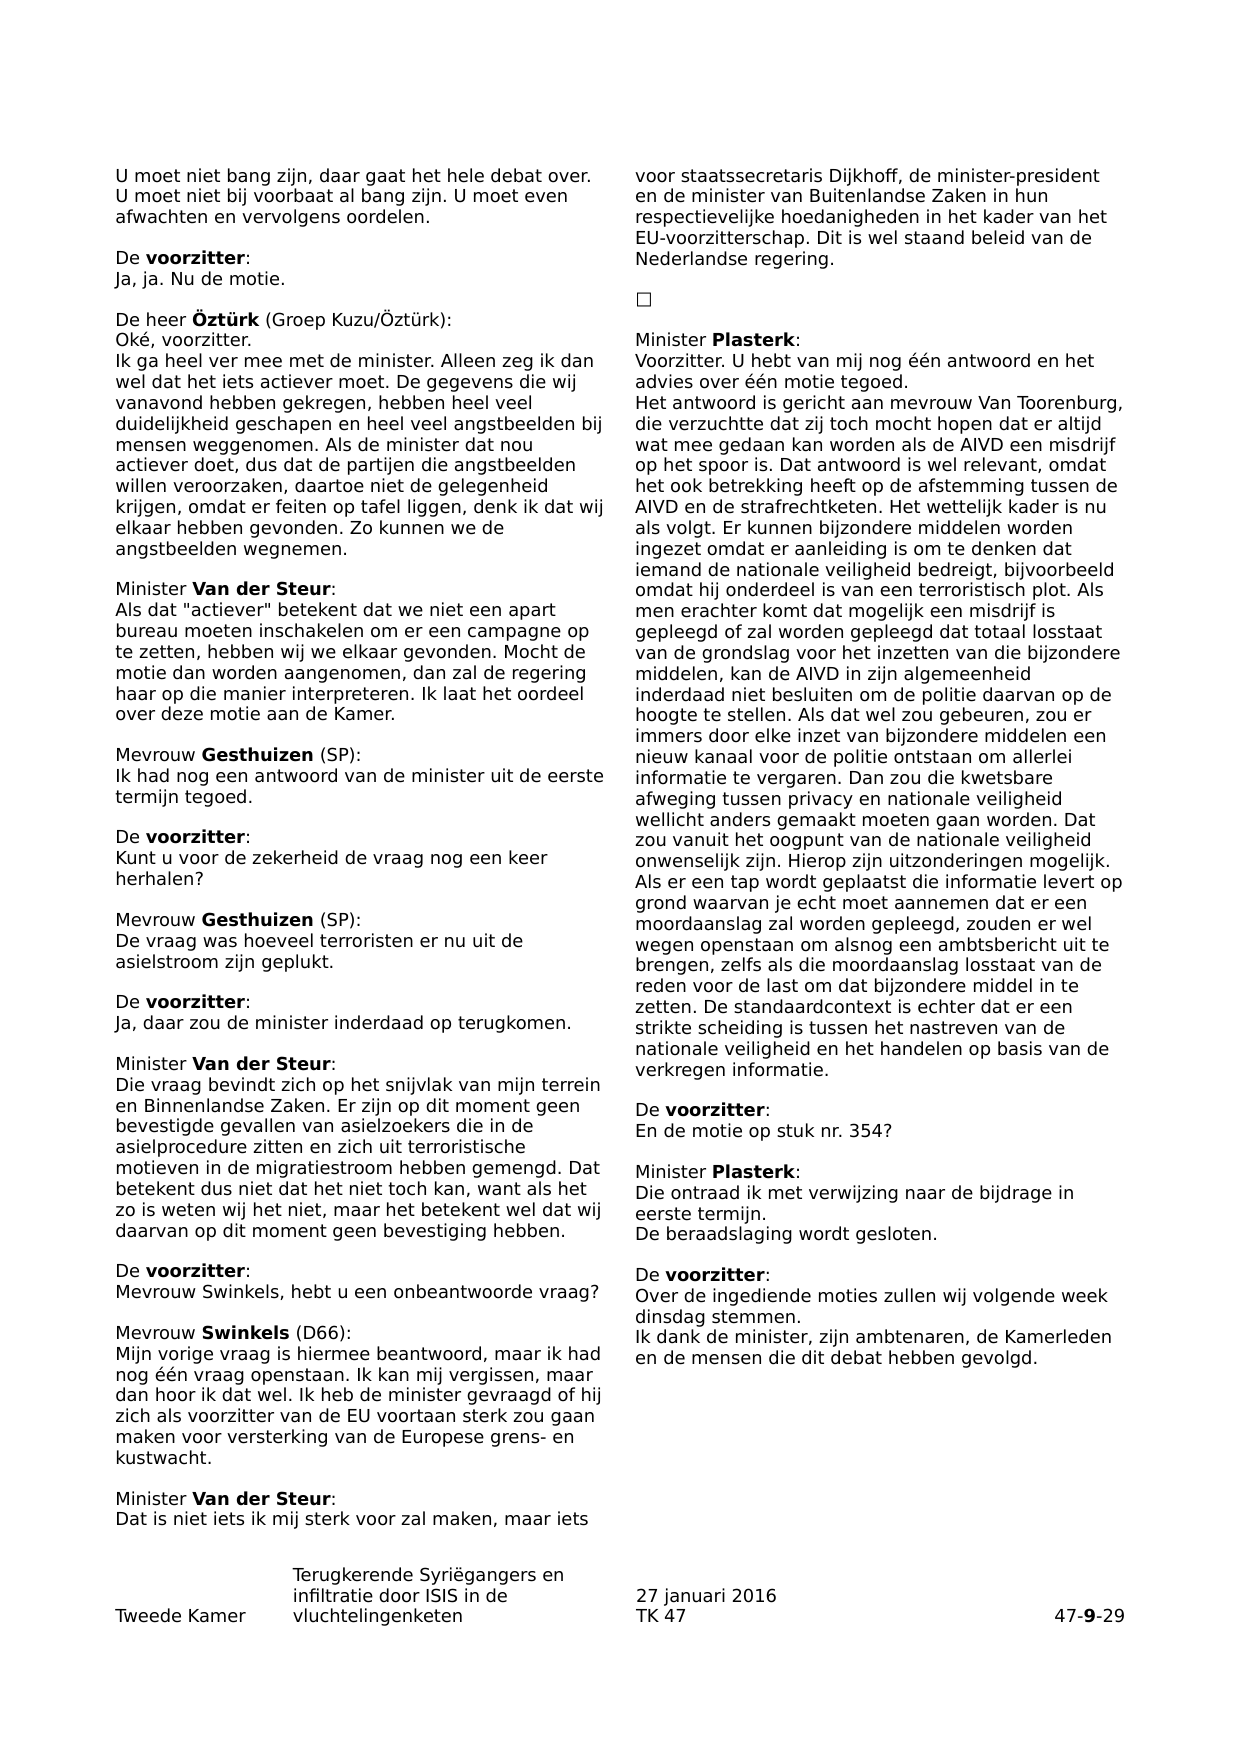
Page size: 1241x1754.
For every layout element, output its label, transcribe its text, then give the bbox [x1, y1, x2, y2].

text Mevrouw Swinkels, hebt u een onbeantwoorde vraag? [115, 1282, 605, 1303]
text voor staatssecretaris Dijkhoff, de minister-president en de minister van Buitenlandse Zaken in hun respectievelijke hoedanigheden in het kader van het EU-voorzitterschap. Dit is wel staand beleid van de Nederlandse regering. [635, 165, 1125, 269]
text Mevrouw Gesthuizen (SP): [115, 745, 605, 766]
text De voorzitter: [115, 1261, 605, 1282]
text Ik had nog een antwoord van de minister uit de eerste termijn tegoed. [115, 766, 605, 807]
text Mijn vorige vraag is hiermee beantwoord, maar ik had nog één vraag openstaan. Ik kan mij vergissen, maar dan hoor ik dat wel. Ik heb de minister gevraagd of hij zich als voorzitter van de EU voortaan sterk zou gaan maken voor versterking van de Europese grens- en kustwacht. [115, 1343, 605, 1468]
text Kunt u voor de zekerheid de vraag nog een keer herhalen? [115, 848, 605, 890]
text Voorzitter. U hebt van mij nog één antwoord en het advies over één motie tegoed. [635, 351, 1125, 393]
text Minister Plasterk: [635, 1162, 1125, 1182]
text Ik ga heel ver mee met de minister. Alleen zeg ik dan wel dat het iets actiever moet. De gegevens die wij vanavond hebben gekregen, hebben heel veel duidelijkheid geschapen en heel veel angstbeelden bij mensen weggenomen. Als de minister dat nou actiever doet, dus dat de partijen die angstbeelden willen veroorzaken, daartoe niet de gelegenheid krijgen, omdat er feiten op tafel liggen, denk ik dat wij elkaar hebben gevonden. Zo kunnen we de angstbeelden wegnemen. [115, 351, 605, 559]
text De vraag was hoeveel terroristen er nu uit de asielstroom zijn geplukt. [115, 931, 605, 972]
text Mevrouw Swinkels (D66): [115, 1323, 605, 1343]
text Mevrouw Gesthuizen (SP): [115, 910, 605, 931]
text Het antwoord is gericht aan mevrouw Van Toorenburg, die verzuchtte dat zij toch mocht hopen dat er altijd wat mee gedaan kan worden als de AIVD een misdrijf op het spoor is. Dat antwoord is wel relevant, omdat het ook betrekking heeft op de afstemming tussen de AIVD en de strafrechtketen. Het wettelijk kader is nu als volgt. Er kunnen bijzondere middelen worden ingezet omdat er aanleiding is om te denken dat iemand de nationale veiligheid bedreigt, bijvoorbeeld omdat hij onderdeel is van een terroristisch plot. Als men erachter komt dat mogelijk een misdrijf is gepleegd of zal worden gepleegd dat totaal losstaat van de grondslag voor het inzetten van die bijzondere middelen, kan de AIVD in zijn algemeenheid inderdaad niet besluiten om de politie daarvan op de hoogte te stellen. Als dat wel zou gebeuren, zou er immers door elke inzet van bijzondere middelen een nieuw kanaal voor de politie ontstaan om allerlei informatie te vergaren. Dan zou die kwetsbare afweging tussen privacy en nationale veiligheid wellicht anders gemaakt moeten gaan worden. Dat zou vanuit het oogpunt van de nationale veiligheid onwenselijk zijn. Hierop zijn uitzonderingen mogelijk. Als er een tap wordt geplaatst die informatie levert op grond waarvan je echt moet aannemen dat er een moordaanslag zal worden gepleegd, zouden er wel wegen openstaan om alsnog een ambtsbericht uit te brengen, zelfs als die moordaanslag losstaat van de reden voor de last om dat bijzondere middel in te zetten. De standaardcontext is echter dat er een strikte scheiding is tussen het nastreven van de nationale veiligheid en het handelen op basis van de verkregen informatie. [635, 393, 1125, 1080]
text ⬜ [635, 289, 1125, 310]
text De voorzitter: [115, 827, 605, 848]
text Die ontraad ik met verwijzing naar de bijdrage in eerste termijn. [635, 1182, 1125, 1224]
text De heer Öztürk (Groep Kuzu/Öztürk): [115, 309, 605, 330]
text Ja, ja. Nu de motie. [115, 268, 605, 289]
text Die vraag bevindt zich op het snijvlak van mijn terrein en Binnenlandse Zaken. Er zijn op dit moment geen bevestigde gevallen van asielzoekers die in de asielprocedure zitten en zich uit terroristische motieven in de migratiestroom hebben gemengd. Dat betekent dus niet dat het niet toch kan, want als het zo is weten wij het niet, maar het betekent wel dat wij daarvan op dit moment geen bevestiging hebben. [115, 1074, 605, 1241]
text De voorzitter: [635, 1265, 1125, 1286]
text Als dat "actiever" betekent dat we niet een apart bureau moeten inschakelen om er een campagne op te zetten, hebben wij we elkaar gevonden. Mocht de motie dan worden aangenomen, dan zal de regering haar op die manier interpreteren. Ik laat het oordeel over deze motie aan de Kamer. [115, 600, 605, 725]
text Minister Plasterk: [635, 330, 1125, 351]
text Over de ingediende moties zullen wij volgende week dinsdag stemmen. [635, 1286, 1125, 1327]
text U moet niet bang zijn, daar gaat het hele debat over. U moet niet bij voorbaat al bang zijn. U moet even afwachten en vervolgens oordelen. [115, 165, 605, 228]
text Minister Van der Steur: [115, 1488, 605, 1509]
text En de motie op stuk nr. 354? [635, 1121, 1125, 1142]
text De beraadslaging wordt gesloten. [635, 1224, 1125, 1245]
text Minister Van der Steur: [115, 1054, 605, 1074]
text Ik dank de minister, zijn ambtenaren, de Kamerleden en de mensen die dit debat hebben gevolgd. [635, 1327, 1125, 1369]
text Dat is niet iets ik mij sterk voor zal maken, maar iets [115, 1509, 605, 1530]
text Minister Van der Steur: [115, 579, 605, 600]
text De voorzitter: [115, 992, 605, 1013]
text Oké, voorzitter. [115, 330, 605, 351]
text Ja, daar zou de minister inderdaad op terugkomen. [115, 1013, 605, 1034]
text De voorzitter: [115, 248, 605, 268]
text De voorzitter: [635, 1100, 1125, 1121]
